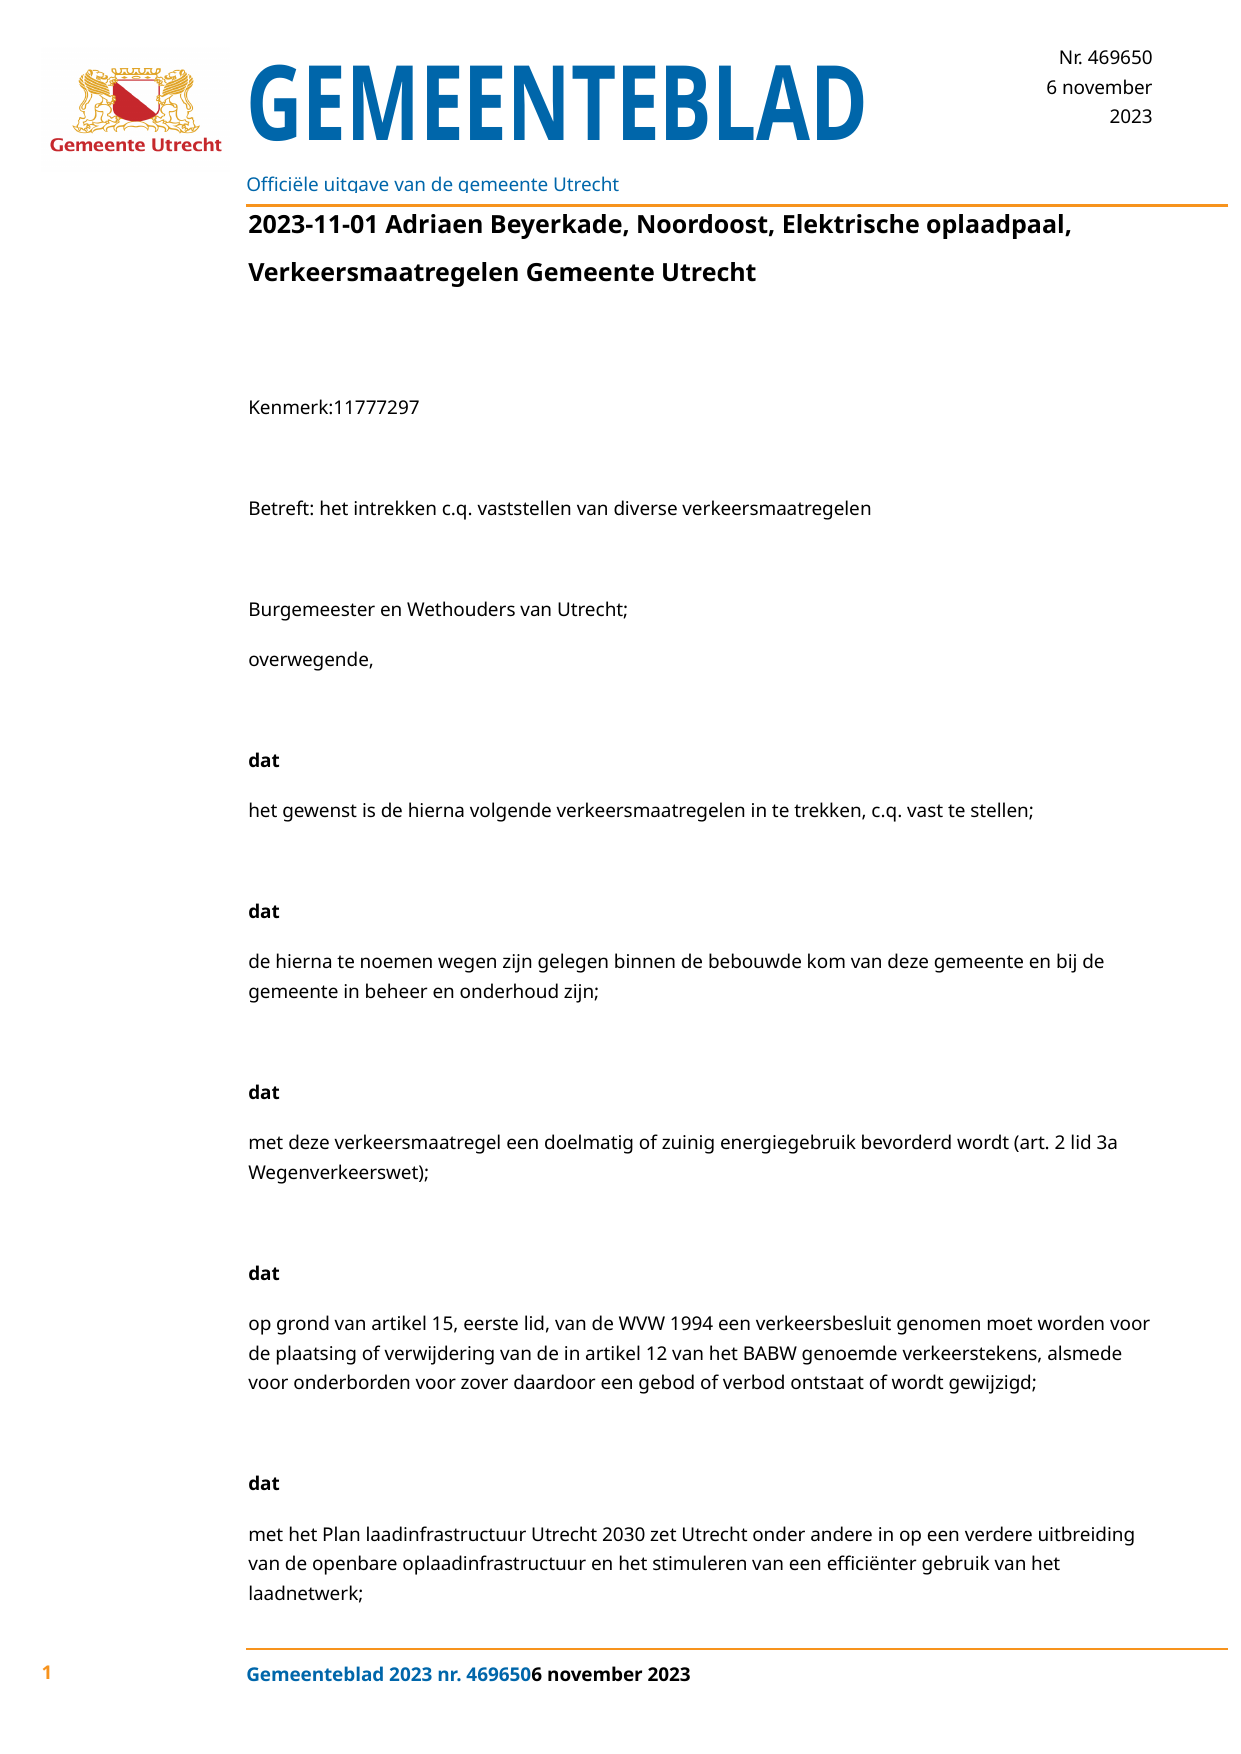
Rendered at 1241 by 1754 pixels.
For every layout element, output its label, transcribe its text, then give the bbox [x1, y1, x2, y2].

text dat [248, 1260, 1152, 1286]
text 2023-11-01 Adriaen Beyerkade, Noordoost, Elektrische oplaadpaal, Verkeersmaatregelen Gemeente Utrecht [248, 207, 1152, 288]
picture [41, 47, 231, 172]
text dat [248, 1470, 1152, 1496]
text Burgemeester en Wethouders van Utrecht; [248, 596, 1152, 621]
text dat [248, 1079, 1152, 1105]
text het gewenst is de hierna volgende verkeersmaatregelen in te trekken, c.q. vast te stellen; [248, 797, 1152, 823]
text Betreft: het intrekken c.q. vaststellen van diverse verkeersmaatregelen [248, 495, 1152, 521]
text Kenmerk:11777297 [248, 394, 1152, 420]
text met het Plan laadinfrastructuur Utrecht 2030 zet Utrecht onder andere in op een verdere uitbreiding van de openbare oplaadinfrastructuur en het stimuleren van een efficiënter gebruik van het laadnetwerk; [248, 1521, 1152, 1606]
text de hierna te noemen wegen zijn gelegen binnen de bebouwde kom van deze gemeente en bij de gemeente in beheer en onderhoud zijn; [248, 949, 1152, 1004]
text dat [248, 747, 1152, 773]
text dat [248, 898, 1152, 924]
text overwegende, [248, 646, 1152, 672]
text op grond van artikel 15, eerste lid, van de WVW 1994 een verkeersbesluit genomen moet worden voor de plaatsing of verwijdering van de in artikel 12 van het BABW genoemde verkeerstekens, alsmede voor onderborden voor zover daardoor een gebod of verbod ontstaat of wordt gewijzigd; [248, 1310, 1152, 1395]
text met deze verkeersmaatregel een doelmatig of zuinig energiegebruik bevorderd wordt (art. 2 lid 3a Wegenverkeerswet); [248, 1129, 1152, 1185]
